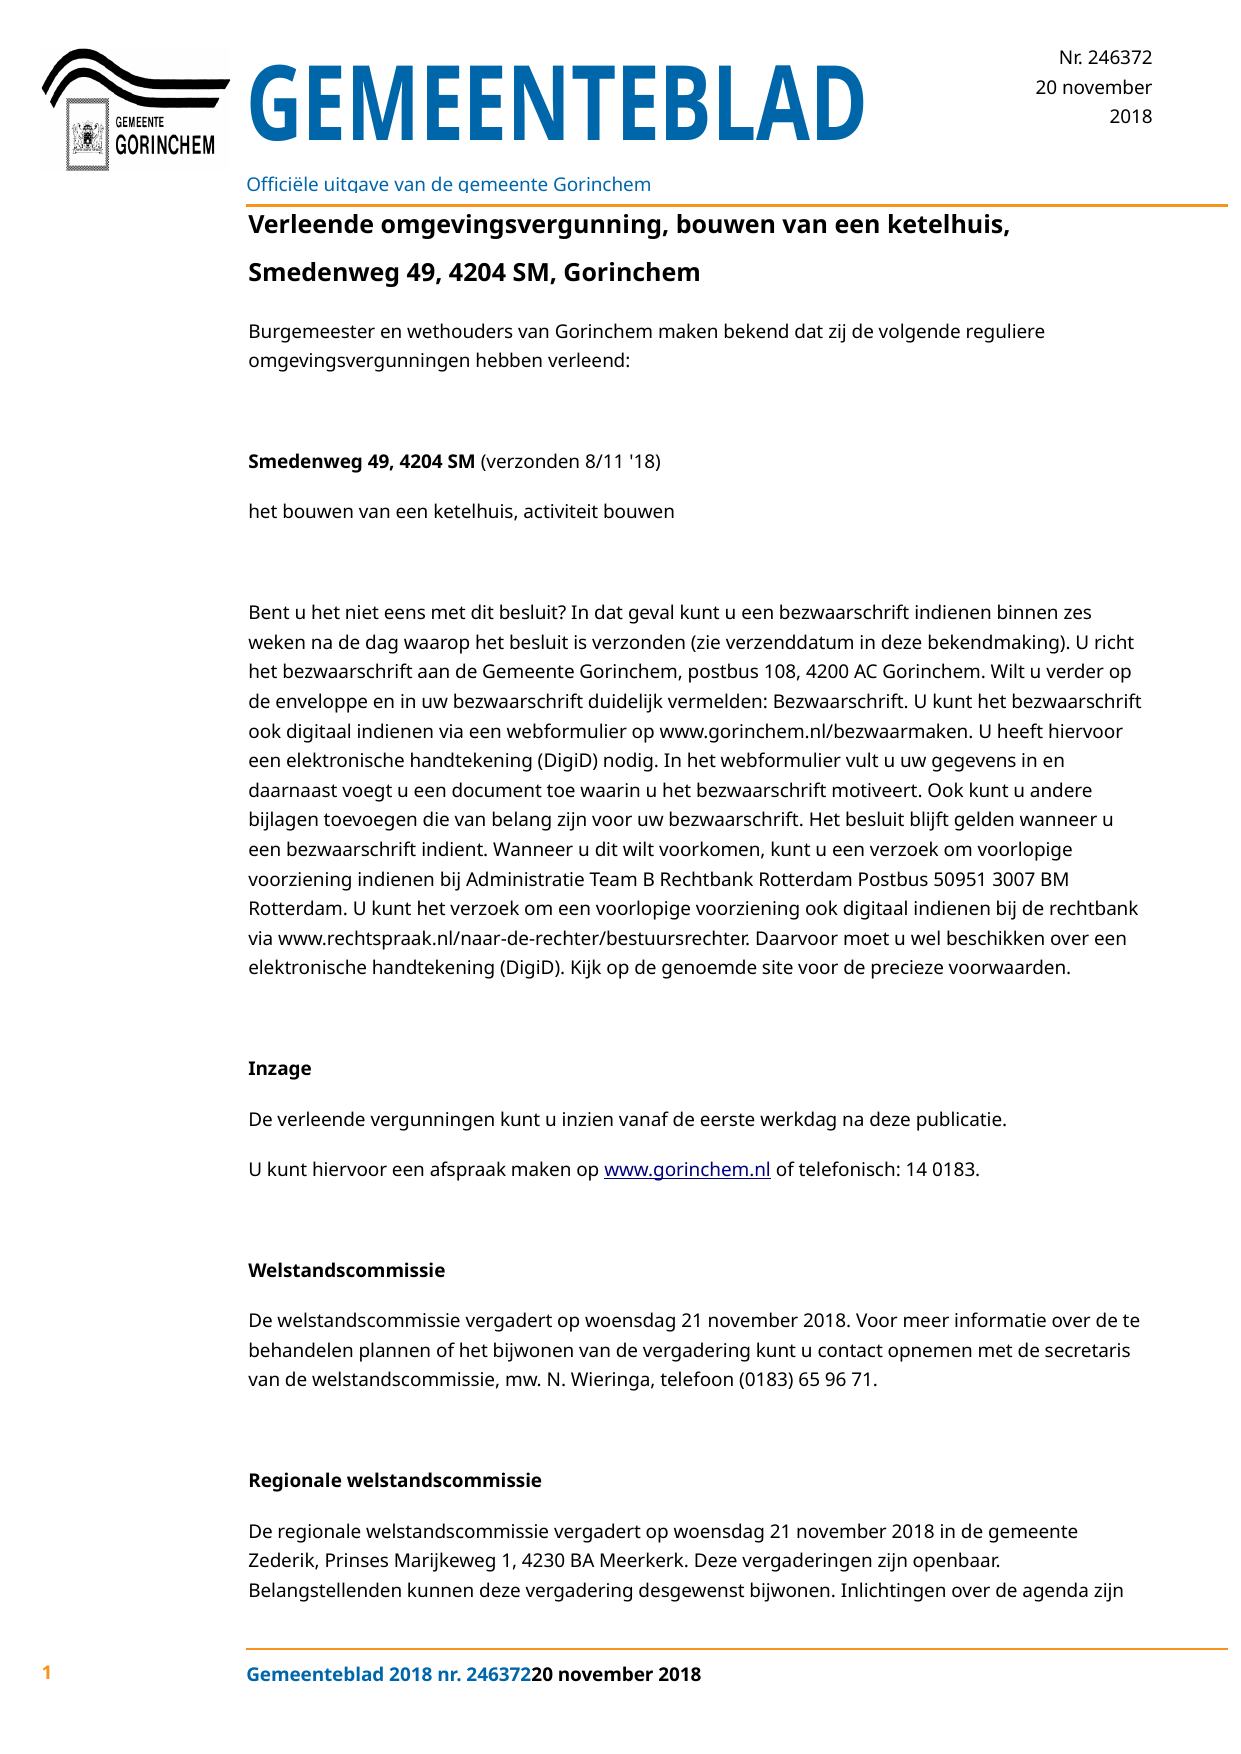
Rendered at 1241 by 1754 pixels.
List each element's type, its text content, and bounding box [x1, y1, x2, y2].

text Inzage [248, 1055, 1152, 1081]
text Smedenweg 49, 4204 SM (verzonden 8/11 '18) [248, 448, 1152, 474]
text U kunt hiervoor een afspraak maken op www.gorinchem.nl of telefonisch: 14 0183. [248, 1156, 1152, 1182]
text De welstandscommissie vergadert op woensdag 21 november 2018. Voor meer informatie over de te behandelen plannen of het bijwonen van de vergadering kunt u contact opnemen met de secretaris van de welstandscommissie, mw. N. Wieringa, telefoon (0183) 65 96 71. [248, 1307, 1152, 1392]
text het bouwen van een ketelhuis, activiteit bouwen [248, 499, 1152, 524]
text Welstandscommissie [248, 1257, 1152, 1283]
text Regionale welstandscommissie [248, 1467, 1152, 1493]
text De verleende vergunningen kunt u inzien vanaf de eerste werkdag na deze publicatie. [248, 1106, 1152, 1132]
text Verleende omgevingsvergunning, bouwen van een ketelhuis, Smedenweg 49, 4204 SM, Gorinchem [248, 207, 1152, 288]
text Bent u het niet eens met dit besluit? In dat geval kunt u een bezwaarschrift indienen binnen zes weken na de dag waarop het besluit is verzonden (zie verzenddatum in deze bekendmaking). U richt het bezwaarschrift aan de Gemeente Gorinchem, postbus 108, 4200 AC Gorinchem. Wilt u verder op de enveloppe en in uw bezwaarschrift duidelijk vermelden: Bezwaarschrift. U kunt het bezwaarschrift ook digitaal indienen via een webformulier op www.gorinchem.nl/bezwaarmaken. U heeft hiervoor een elektronische handtekening (DigiD) nodig. In het webformulier vult u uw gegevens in en daarnaast voegt u een document toe waarin u het bezwaarschrift motiveert. Ook kunt u andere bijlagen toevoegen die van belang zijn voor uw bezwaarschrift. Het besluit blijft gelden wanneer u een bezwaarschrift indient. Wanneer u dit wilt voorkomen, kunt u een verzoek om voorlopige voorziening indienen bij Administratie Team B Rechtbank Rotterdam Postbus 50951 3007 BM Rotterdam. U kunt het verzoek om een voorlopige voorziening ook digitaal indienen bij de rechtbank via www.rechtspraak.nl/naar-de-rechter/bestuursrechter. Daarvoor moet u wel beschikken over een elektronische handtekening (DigiD). Kijk op de genoemde site voor de precieze voorwaarden. [248, 599, 1152, 980]
text De regionale welstandscommissie vergadert op woensdag 21 november 2018 in de gemeente Zederik, Prinses Marijkeweg 1, 4230 BA Meerkerk. Deze vergaderingen zijn openbaar. Belangstellenden kunnen deze vergadering desgewenst bijwonen. Inlichtingen over de agenda zijn [248, 1518, 1152, 1603]
text Burgemeester en wethouders van Gorinchem maken bekend dat zij de volgende reguliere omgevingsvergunningen hebben verleend: [248, 318, 1152, 373]
picture [41, 47, 231, 172]
